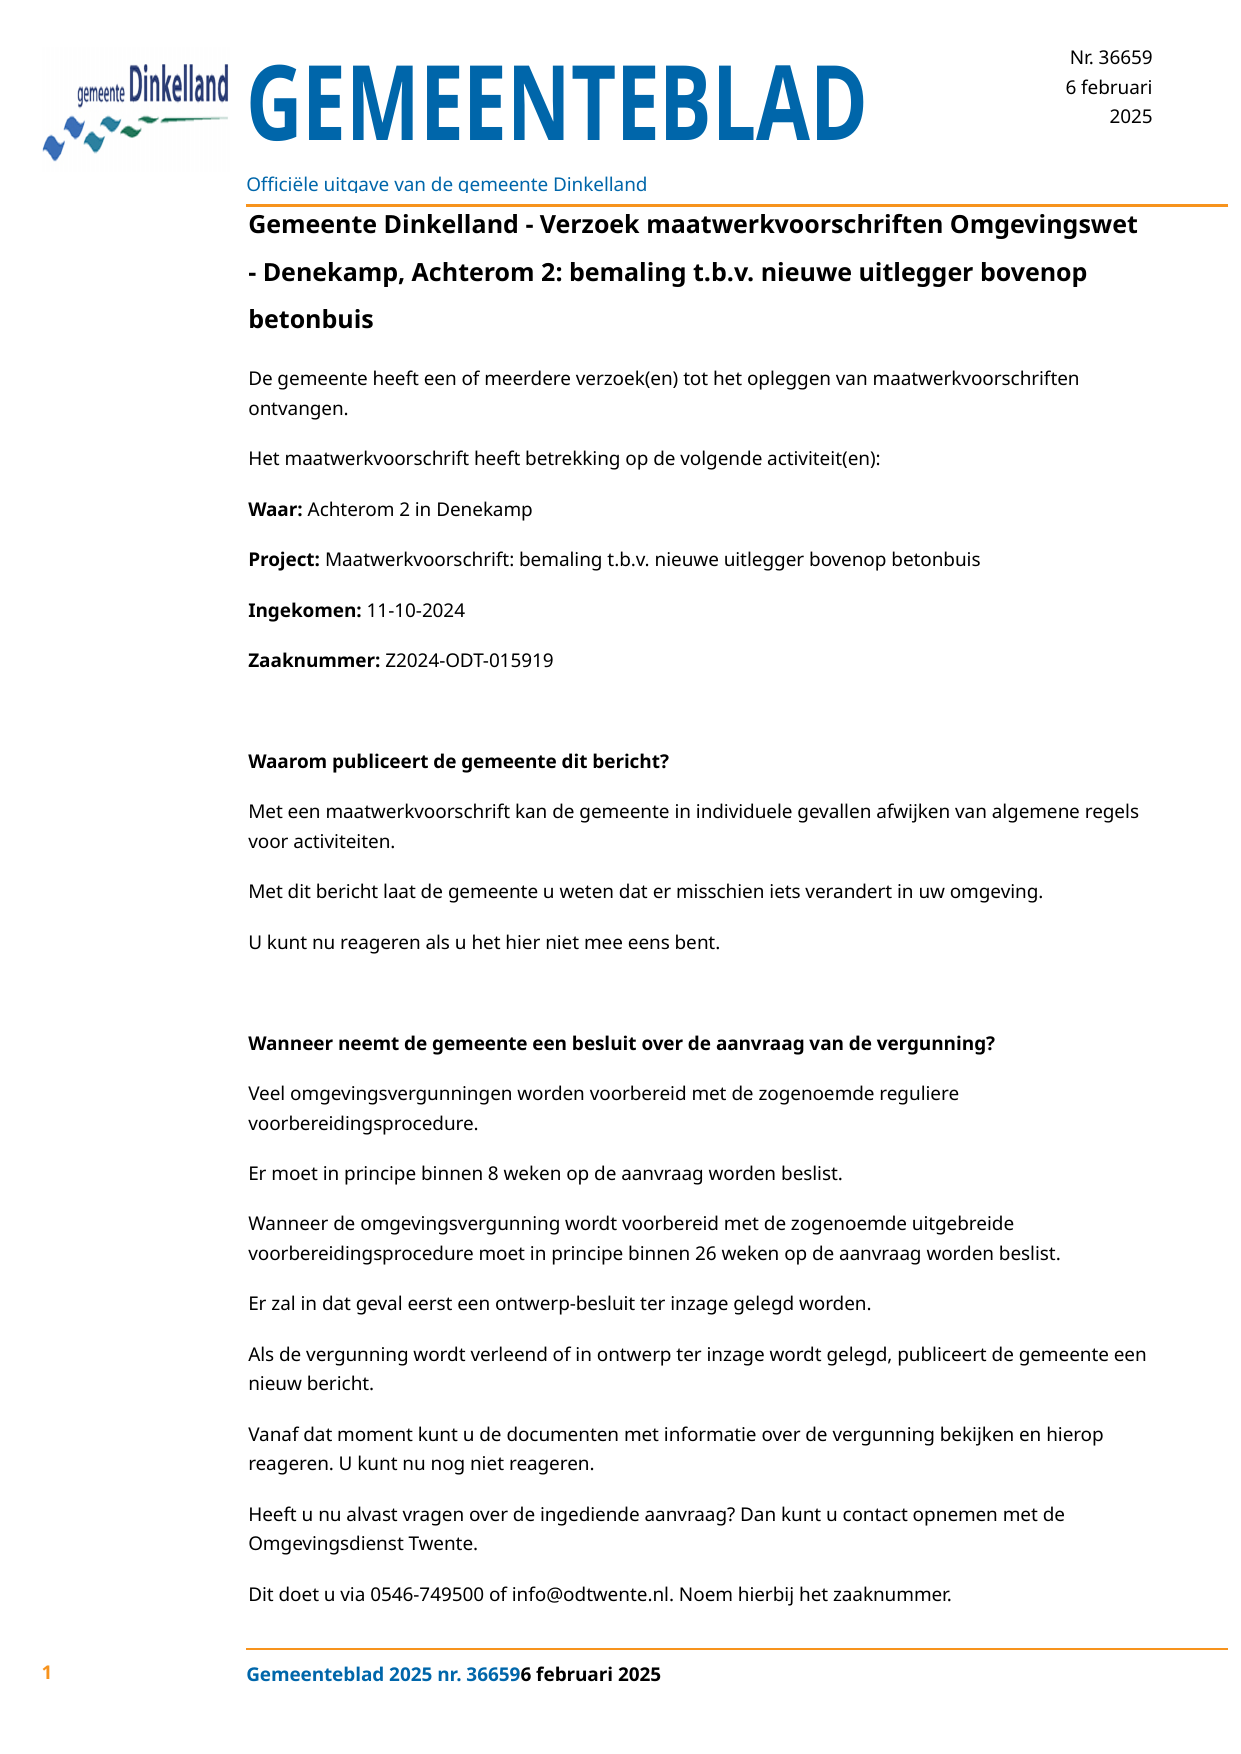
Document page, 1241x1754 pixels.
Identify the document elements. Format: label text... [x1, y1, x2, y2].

text Dit doet u via 0546-749500 of info@odtwente.nl. Noem hierbij het zaaknummer. [248, 1581, 1152, 1607]
text U kunt nu reageren als u het hier niet mee eens bent. [248, 929, 1152, 954]
text Vanaf dat moment kunt u de documenten met informatie over de vergunning bekijken en hierop reageren. U kunt nu nog niet reageren. [248, 1421, 1152, 1476]
text Gemeente Dinkelland - Verzoek maatwerkvoorschriften Omgevingswet - Denekamp, Achterom 2: bemaling t.b.v. nieuwe uitlegger bovenop betonbuis [248, 207, 1152, 336]
text Project: Maatwerkvoorschrift: bemaling t.b.v. nieuwe uitlegger bovenop betonbuis [248, 546, 1152, 572]
text Zaaknummer: Z2024-ODT-015919 [248, 647, 1152, 673]
text Waar: Achterom 2 in Denekamp [248, 496, 1152, 522]
text De gemeente heeft een of meerdere verzoek(en) tot het opleggen van maatwerkvoorschriften ontvangen. [248, 366, 1152, 421]
text Veel omgevingsvergunningen worden voorbereid met de zogenoemde reguliere voorbereidingsprocedure. [248, 1080, 1152, 1135]
text Met een maatwerkvoorschrift kan de gemeente in individuele gevallen afwijken van algemene regels voor activiteiten. [248, 798, 1152, 854]
text Er zal in dat geval eerst een ontwerp-besluit ter inzage gelegd worden. [248, 1291, 1152, 1316]
text Het maatwerkvoorschrift heeft betrekking op de volgende activiteit(en): [248, 446, 1152, 471]
text Ingekomen: 11-10-2024 [248, 597, 1152, 622]
picture [41, 47, 231, 172]
text Wanneer neemt de gemeente een besluit over de aanvraag van de vergunning? [248, 1030, 1152, 1055]
text Waarom publiceert de gemeente dit bericht? [248, 748, 1152, 774]
text Heeft u nu alvast vragen over de ingediende aanvraag? Dan kunt u contact opnemen met de Omgevingsdienst Twente. [248, 1501, 1152, 1556]
text Er moet in principe binnen 8 weken op de aanvraag worden beslist. [248, 1160, 1152, 1186]
text Als de vergunning wordt verleend of in ontwerp ter inzage wordt gelegd, publiceert de gemeente een nieuw bericht. [248, 1341, 1152, 1396]
text Wanneer de omgevingsvergunning wordt voorbereid met de zogenoemde uitgebreide voorbereidingsprocedure moet in principe binnen 26 weken op de aanvraag worden beslist. [248, 1211, 1152, 1266]
text Met dit bericht laat de gemeente u weten dat er misschien iets verandert in uw omgeving. [248, 878, 1152, 904]
